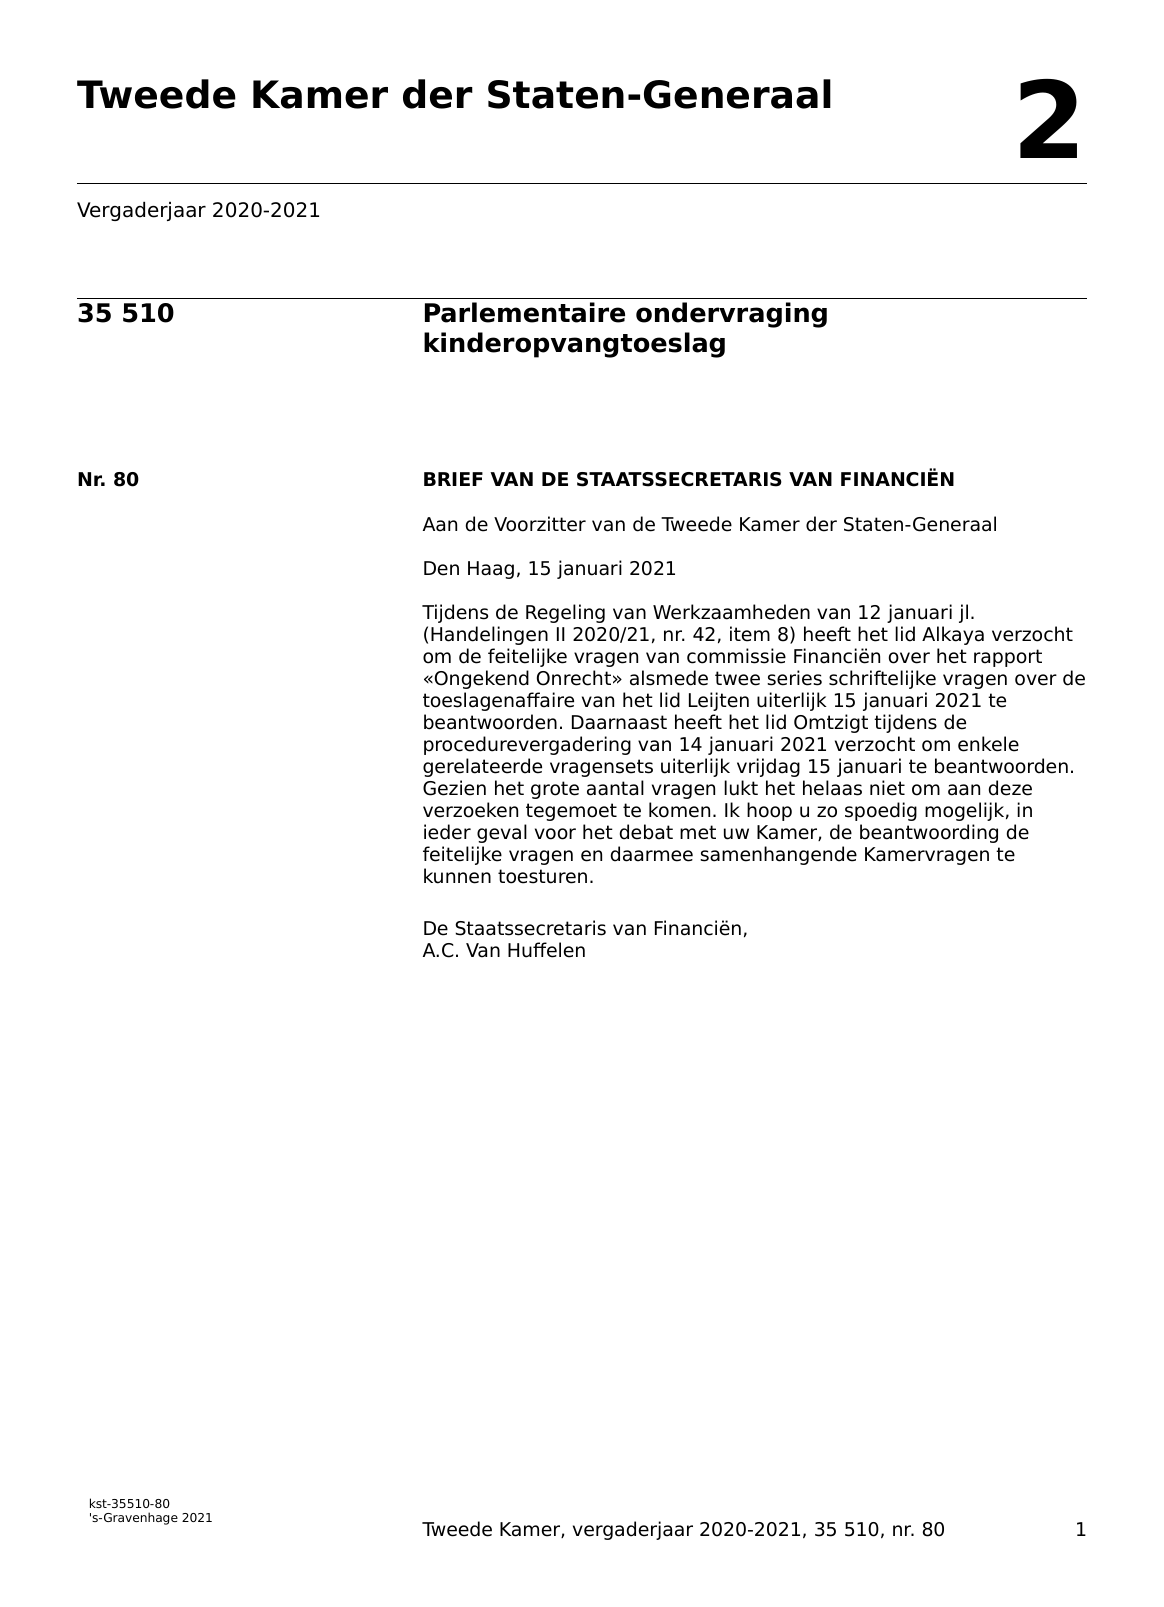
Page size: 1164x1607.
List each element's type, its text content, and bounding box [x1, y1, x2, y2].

text 's-Gravenhage 2021 [88, 1511, 323, 1525]
table_header Tweede Kamer der Staten-Generaal [77, 59, 886, 183]
table_cell Vergaderjaar 2020-2021 [77, 184, 1087, 298]
subtitle Nr. 80 BRIEF VAN DE STAATSSECRETARIS VAN FINANCIËN [77, 469, 1087, 491]
text De Staatssecretaris van Financiën, A.C. Van Huffelen [422, 918, 1087, 962]
text Den Haag, 15 januari 2021 [422, 558, 1087, 580]
text Tijdens de Regeling van Werkzaamheden van 12 januari jl. (Handelingen II 2020/21, nr. 42, item 8) heeft het lid Alkaya verzocht om de feitelijke vragen van commissie Financiën over het rapport «Ongekend Onrecht» alsmede twee series schriftelijke vragen over de toeslagenaffaire van het lid Leijten uiterlijk 15 januari 2021 te beantwoorden. Daarnaast heeft het lid Omtzigt tijdens de procedurevergadering van 14 januari 2021 verzocht om enkele gerelateerde vragensets uiterlijk vrijdag 15 januari te beantwoorden. Gezien het grote aantal vragen lukt het helaas niet om aan deze verzoeken tegemoet te komen. Ik hoop u zo spoedig mogelijk, in ieder geval voor het debat met uw Kamer, de beantwoording de feitelijke vragen en daarmee samenhangende Kamervragen te kunnen toesturen. [422, 602, 1087, 888]
table_header 2 [886, 59, 1087, 183]
text Aan de Voorzitter van de Tweede Kamer der Staten-Generaal [422, 513, 1087, 536]
subtitle 35 510 Parlementaire ondervraging kinderopvangtoeslag [77, 299, 1087, 358]
text kst-35510-80 [88, 1497, 323, 1511]
